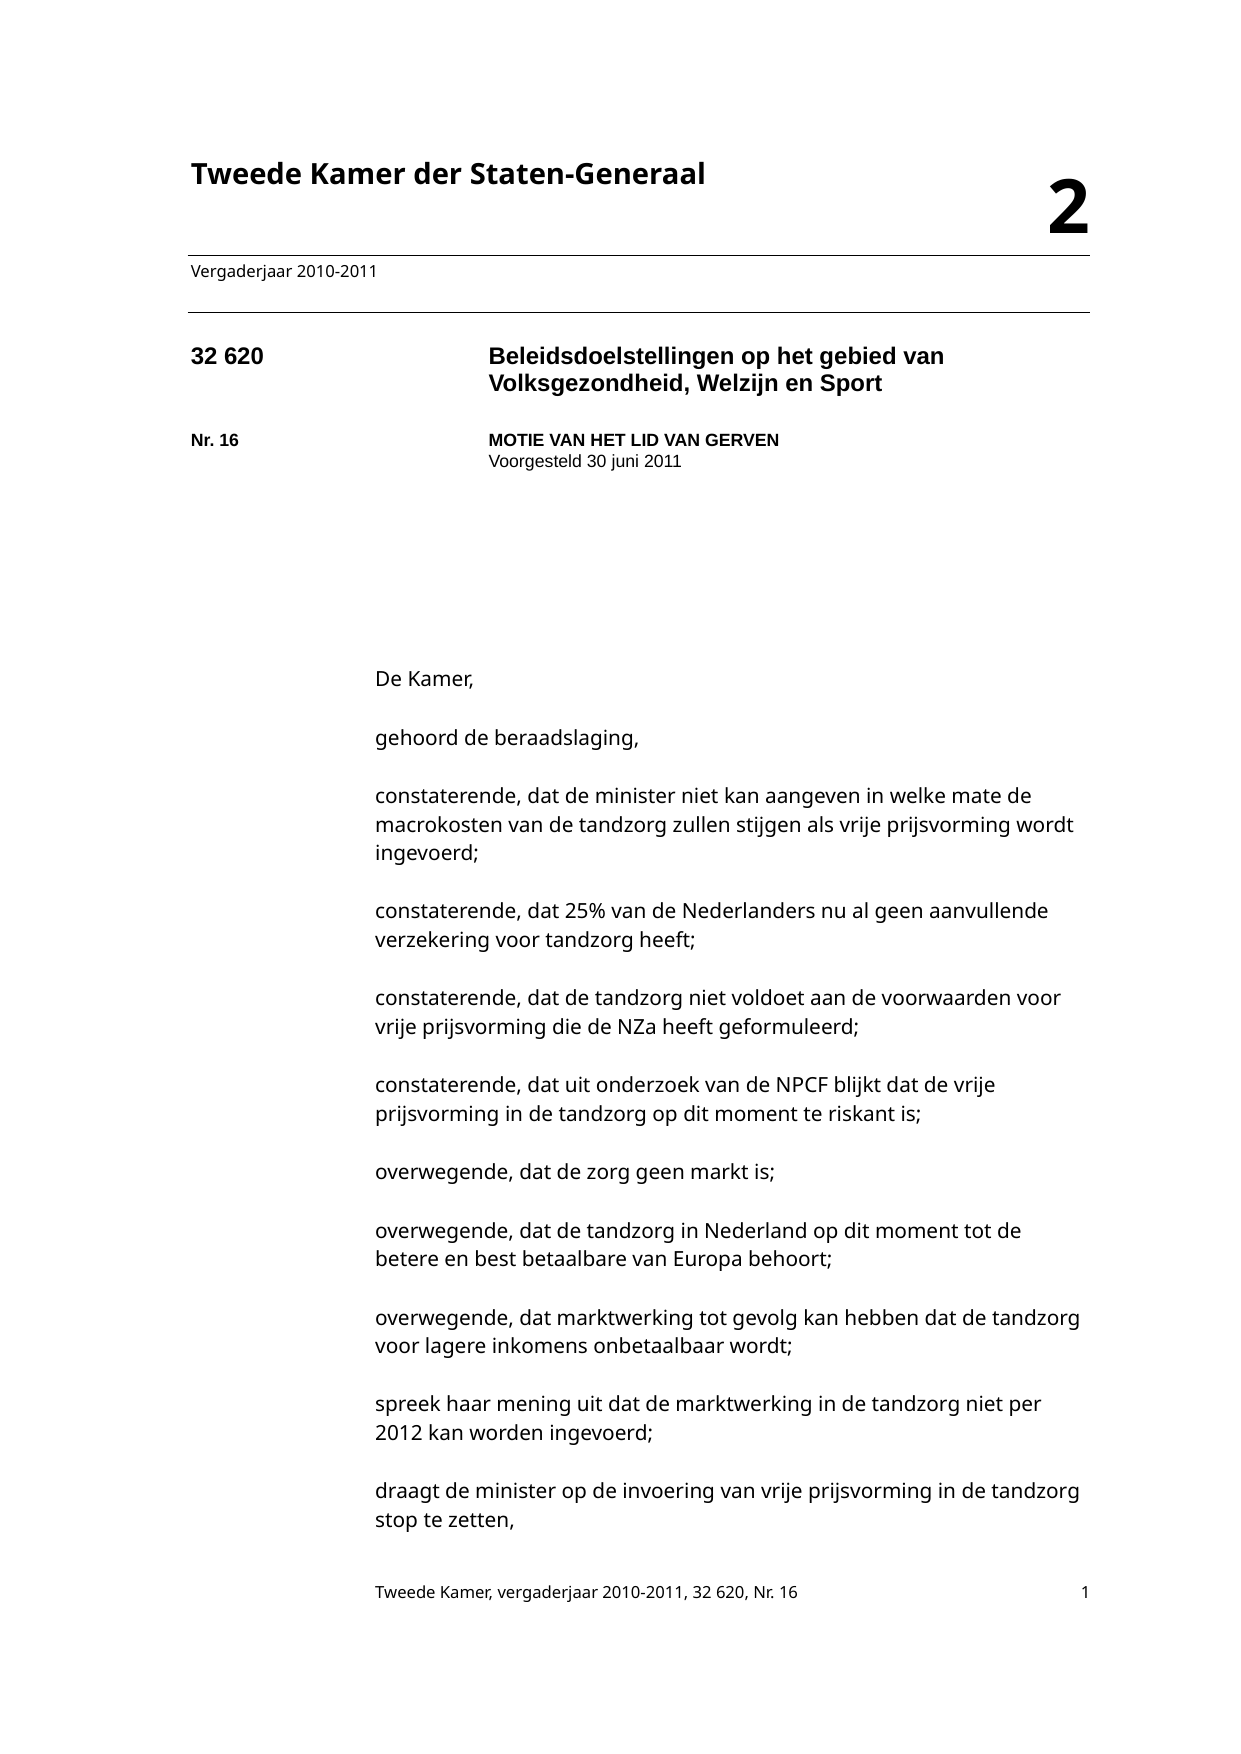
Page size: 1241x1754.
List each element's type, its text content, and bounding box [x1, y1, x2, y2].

table_cell [485, 313, 1090, 339]
table_cell Nr. 16 [188, 427, 485, 546]
table_cell [485, 256, 1090, 312]
table_cell 32 620 [188, 339, 485, 427]
table_header Tweede Kamer der Staten-Generaal [188, 150, 909, 255]
text constaterende, dat de minister niet kan aangeven in welke mate de macrokosten van de tandzorg zullen stijgen als vrije prijsvorming wordt ingevoerd; [375, 781, 1090, 867]
text De Kamer, [375, 664, 1090, 693]
text constaterende, dat de tandzorg niet voldoet aan de voorwaarden voor vrije prijsvorming die de NZa heeft geformuleerd; [375, 983, 1090, 1040]
text gehoord de beraadslaging, [375, 723, 1090, 751]
text overwegende, dat de tandzorg in Nederland op dit moment tot de betere en best betaalbare van Europa behoort; [375, 1216, 1090, 1273]
text draagt de minister op de invoering van vrije prijsvorming in de tandzorg stop te zetten, [375, 1476, 1090, 1533]
table_cell [188, 313, 485, 339]
table_cell MOTIE VAN HET LID VAN GERVEN Voorgesteld 30 juni 2011 [485, 427, 1090, 546]
text overwegende, dat de zorg geen markt is; [375, 1157, 1090, 1186]
text constaterende, dat uit onderzoek van de NPCF blijkt dat de vrije prijsvorming in de tandzorg op dit moment te riskant is; [375, 1070, 1090, 1127]
table_cell Beleidsdoelstellingen op het gebied van Volksgezondheid, Welzijn en Sport [485, 339, 1090, 427]
text spreek haar mening uit dat de marktwerking in de tandzorg niet per 2012 kan worden ingevoerd; [375, 1389, 1090, 1446]
text constaterende, dat 25% van de Nederlanders nu al geen aanvullende verzekering voor tandzorg heeft; [375, 897, 1090, 953]
text overwegende, dat marktwerking tot gevolg kan hebben dat de tandzorg voor lagere inkomens onbetaalbaar wordt; [375, 1303, 1090, 1359]
table_header 2 [910, 150, 1090, 255]
table_cell Vergaderjaar 2010-2011 [188, 256, 485, 312]
